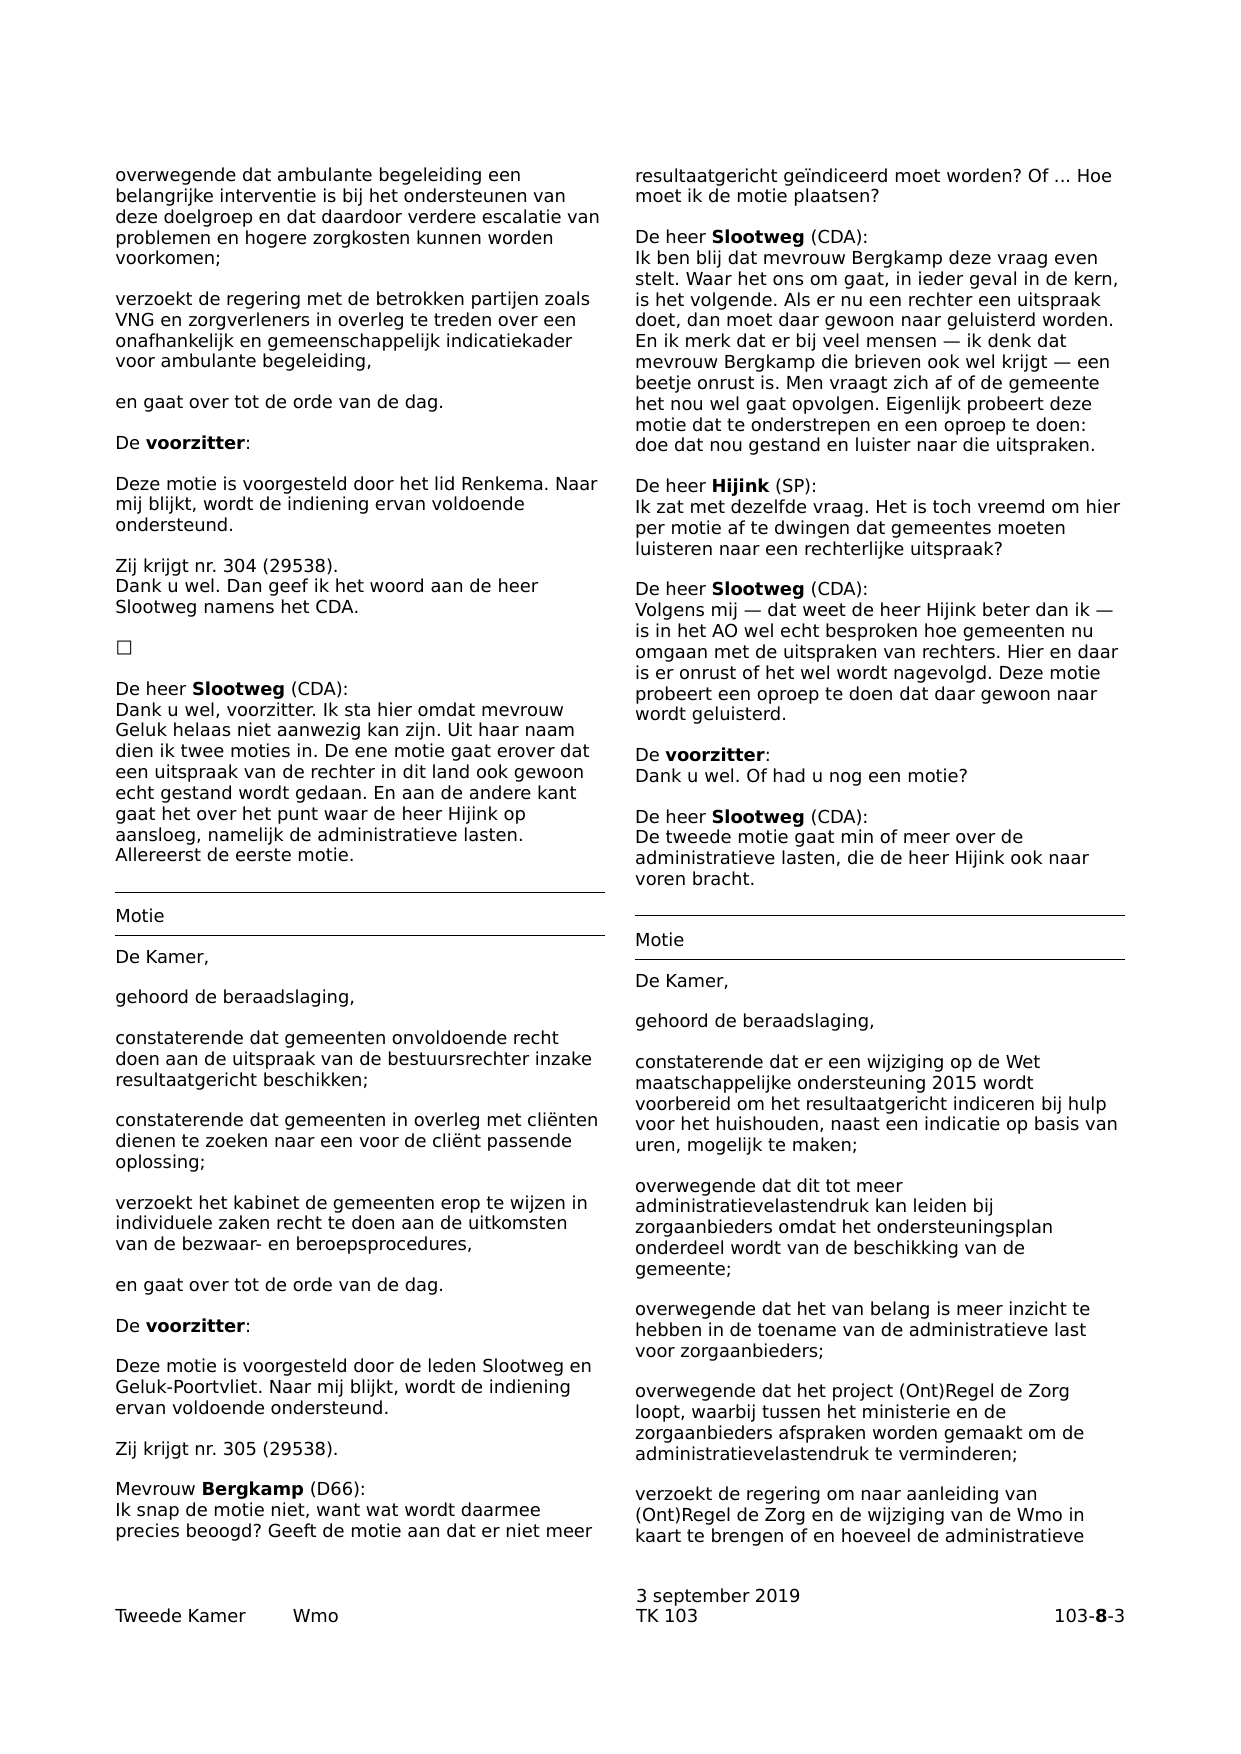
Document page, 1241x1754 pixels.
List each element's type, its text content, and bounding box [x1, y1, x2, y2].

text verzoekt de regering met de betrokken partijen zoals VNG en zorgverleners in overleg te treden over een onafhankelijk en gemeenschappelijk indicatiekader voor ambulante begeleiding, [115, 289, 605, 372]
text constaterende dat gemeenten in overleg met cliënten dienen te zoeken naar een voor de cliënt passende oplossing; [115, 1110, 605, 1172]
text overwegende dat ambulante begeleiding een belangrijke interventie is bij het ondersteunen van deze doelgroep en dat daardoor verdere escalatie van problemen en hogere zorgkosten kunnen worden voorkomen; [115, 165, 605, 269]
text Motie [115, 906, 605, 927]
text Dank u wel. Of had u nog een motie? [635, 766, 1125, 787]
text De voorzitter: [115, 1315, 605, 1336]
text Mevrouw Bergkamp (D66): [115, 1479, 605, 1500]
text constaterende dat gemeenten onvoldoende recht doen aan de uitspraak van de bestuursrechter inzake resultaatgericht beschikken; [115, 1028, 605, 1090]
text en gaat over tot de orde van de dag. [115, 1275, 605, 1295]
text en gaat over tot de orde van de dag. [115, 392, 605, 413]
text De heer Slootweg (CDA): [635, 227, 1125, 248]
text De tweede motie gaat min of meer over de administratieve lasten, die de heer Hijink ook naar voren bracht. [635, 827, 1125, 890]
text De Kamer, [635, 970, 1125, 991]
text verzoekt de regering om naar aanleiding van (Ont)Regel de Zorg en de wijziging van de Wmo in kaart te brengen of en hoeveel de administratieve [635, 1484, 1125, 1546]
text overwegende dat dit tot meer administratievelastendruk kan leiden bij zorgaanbieders omdat het ondersteuningsplan onderdeel wordt van de beschikking van de gemeente; [635, 1176, 1125, 1279]
text Ik zat met dezelfde vraag. Het is toch vreemd om hier per motie af te dwingen dat gemeentes moeten luisteren naar een rechterlijke uitspraak? [635, 497, 1125, 559]
text overwegende dat het project (Ont)Regel de Zorg loopt, waarbij tussen het ministerie en de zorgaanbieders afspraken worden gemaakt om de administratievelastendruk te verminderen; [635, 1381, 1125, 1464]
text constaterende dat er een wijziging op de Wet maatschappelijke ondersteuning 2015 wordt voorbereid om het resultaatgericht indiceren bij hulp voor het huishouden, naast een indicatie op basis van uren, mogelijk te maken; [635, 1052, 1125, 1156]
text Zij krijgt nr. 305 (29538). [115, 1438, 605, 1459]
text gehoord de beraadslaging, [115, 987, 605, 1008]
text Dank u wel. Dan geef ik het woord aan de heer Slootweg namens het CDA. [115, 576, 605, 618]
text De voorzitter: [115, 433, 605, 453]
text overwegende dat het van belang is meer inzicht te hebben in de toename van de administratieve last voor zorgaanbieders; [635, 1299, 1125, 1361]
text Ik ben blij dat mevrouw Bergkamp deze vraag even stelt. Waar het ons om gaat, in ieder geval in de kern, is het volgende. Als er nu een rechter een uitspraak doet, dan moet daar gewoon naar geluisterd worden. En ik merk dat er bij veel mensen — ik denk dat mevrouw Bergkamp die brieven ook wel krijgt — een beetje onrust is. Men vraagt zich af of de gemeente het nou wel gaat opvolgen. Eigenlijk probeert deze motie dat te onderstrepen en een oproep te doen: doe dat nou gestand en luister naar die uitspraken. [635, 248, 1125, 456]
text Ik snap de motie niet, want wat wordt daarmee precies beoogd? Geeft de motie aan dat er niet meer [115, 1500, 605, 1541]
text De heer Slootweg (CDA): [635, 807, 1125, 827]
text Volgens mij — dat weet de heer Hijink beter dan ik — is in het AO wel echt besproken hoe gemeenten nu omgaan met de uitspraken van rechters. Hier en daar is er onrust of het wel wordt nagevolgd. Deze motie probeert een oproep te doen dat daar gewoon naar wordt geluisterd. [635, 600, 1125, 725]
text verzoekt het kabinet de gemeenten erop te wijzen in individuele zaken recht te doen aan de uitkomsten van de bezwaar- en beroepsprocedures, [115, 1192, 605, 1255]
text Zij krijgt nr. 304 (29538). [115, 556, 605, 576]
text De heer Slootweg (CDA): [635, 579, 1125, 600]
text Allereerst de eerste motie. [115, 845, 605, 866]
text De voorzitter: [635, 745, 1125, 766]
text Deze motie is voorgesteld door het lid Renkema. Naar mij blijkt, wordt de indiening ervan voldoende ondersteund. [115, 473, 605, 536]
text Deze motie is voorgesteld door de leden Slootweg en Geluk-Poortvliet. Naar mij blijkt, wordt de indiening ervan voldoende ondersteund. [115, 1356, 605, 1418]
text Motie [635, 930, 1125, 950]
text gehoord de beraadslaging, [635, 1011, 1125, 1032]
text ⬜ [115, 638, 605, 659]
text resultaatgericht geïndiceerd moet worden? Of ... Hoe moet ik de motie plaatsen? [635, 165, 1125, 207]
text Dank u wel, voorzitter. Ik sta hier omdat mevrouw Geluk helaas niet aanwezig kan zijn. Uit haar naam dien ik twee moties in. De ene motie gaat erover dat een uitspraak van de rechter in dit land ook gewoon echt gestand wordt gedaan. En aan de andere kant gaat het over het punt waar de heer Hijink op aansloeg, namelijk de administratieve lasten. [115, 699, 605, 845]
text De heer Hijink (SP): [635, 476, 1125, 497]
text De heer Slootweg (CDA): [115, 679, 605, 699]
text De Kamer, [115, 947, 605, 967]
